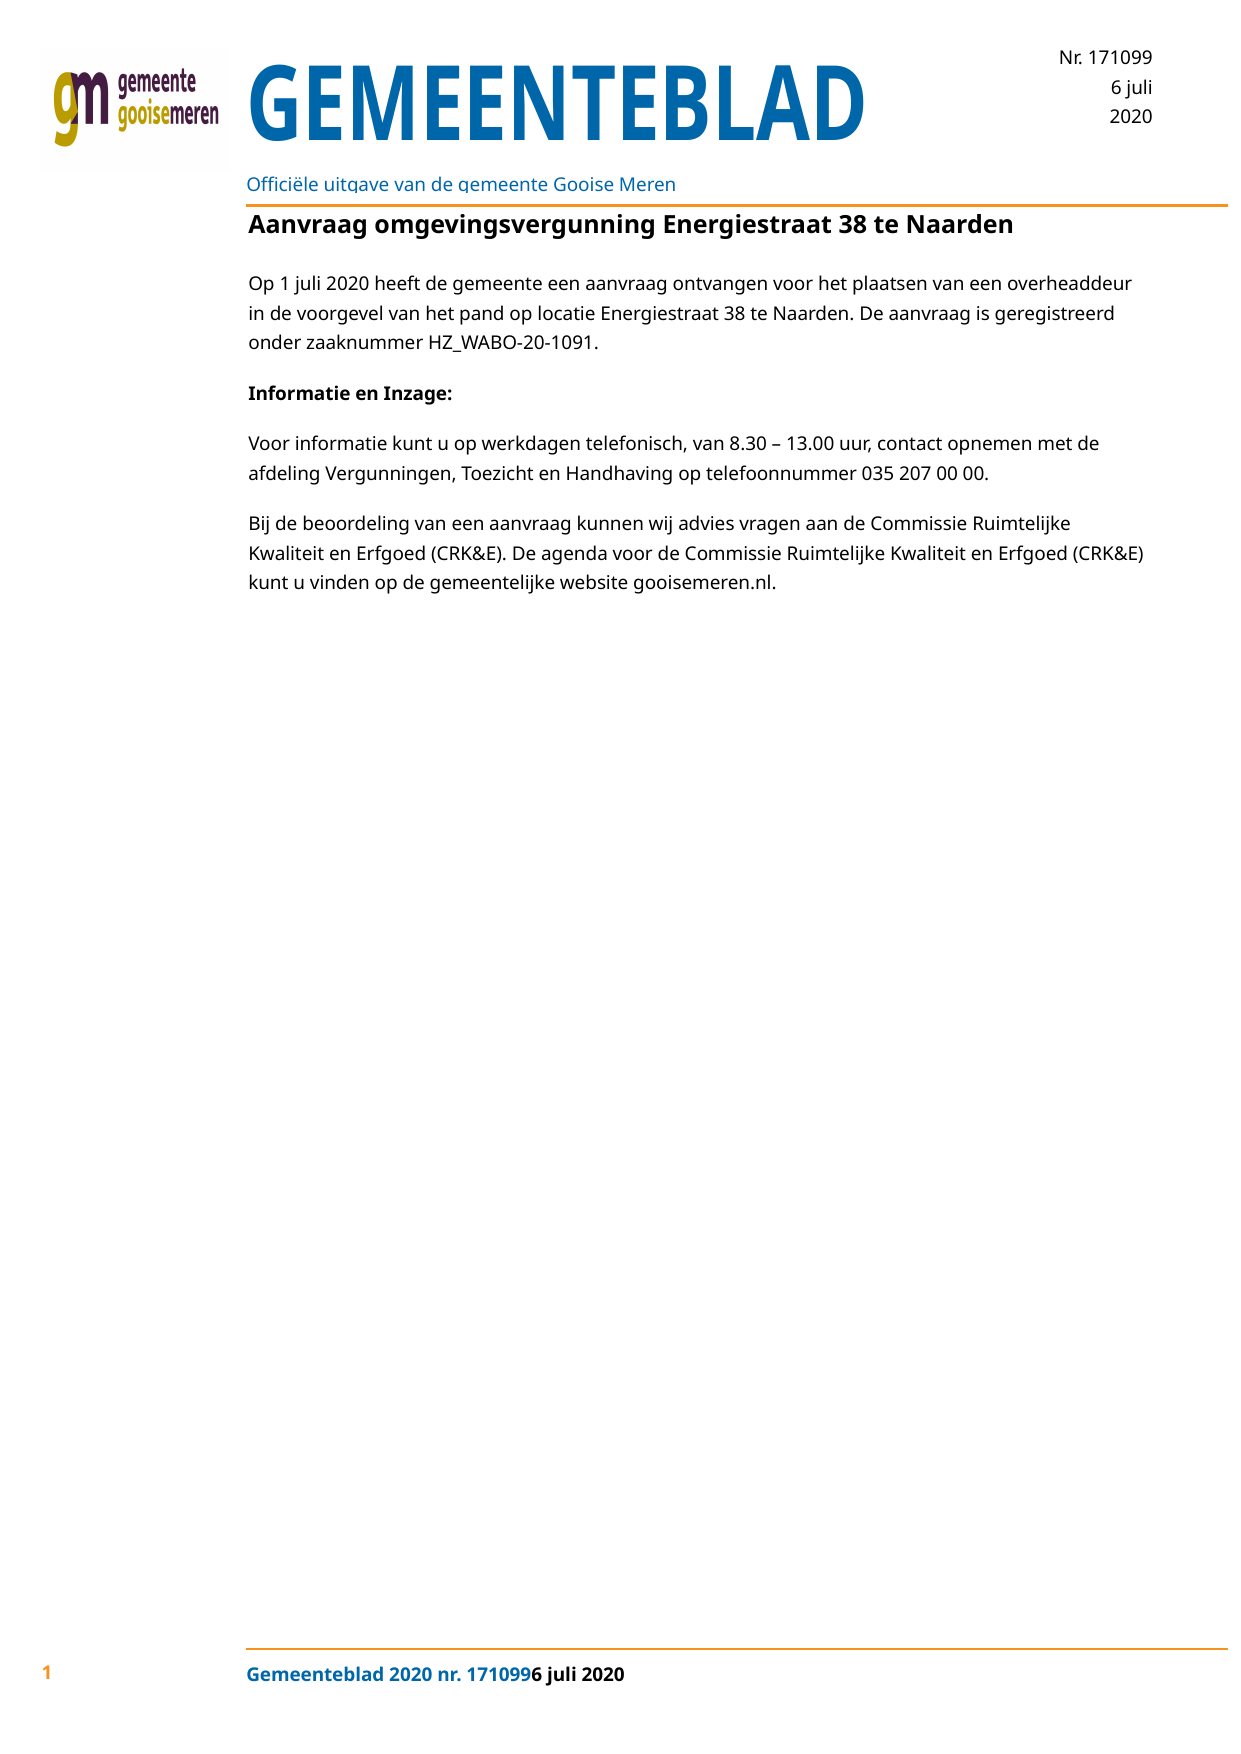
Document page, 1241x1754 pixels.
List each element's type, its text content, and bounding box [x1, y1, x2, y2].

text Aanvraag omgevingsvergunning Energiestraat 38 te Naarden [248, 207, 1152, 241]
text Voor informatie kunt u op werkdagen telefonisch, van 8.30 – 13.00 uur, contact opnemen met de afdeling Vergunningen, Toezicht en Handhaving op telefoonnummer 035 207 00 00. [248, 430, 1152, 486]
text Op 1 juli 2020 heeft de gemeente een aanvraag ontvangen voor het plaatsen van een overheaddeur in de voorgevel van het pand op locatie Energiestraat 38 te Naarden. De aanvraag is geregistreerd onder zaaknummer HZ_WABO-20-1091. [248, 270, 1152, 355]
text Informatie en Inzage: [248, 380, 1152, 406]
picture [41, 47, 231, 172]
text Bij de beoordeling van een aanvraag kunnen wij advies vragen aan de Commissie Ruimtelijke Kwaliteit en Erfgoed (CRK&E). De agenda voor de Commissie Ruimtelijke Kwaliteit en Erfgoed (CRK&E) kunt u vinden op de gemeentelijke website gooisemeren.nl. [248, 510, 1152, 595]
